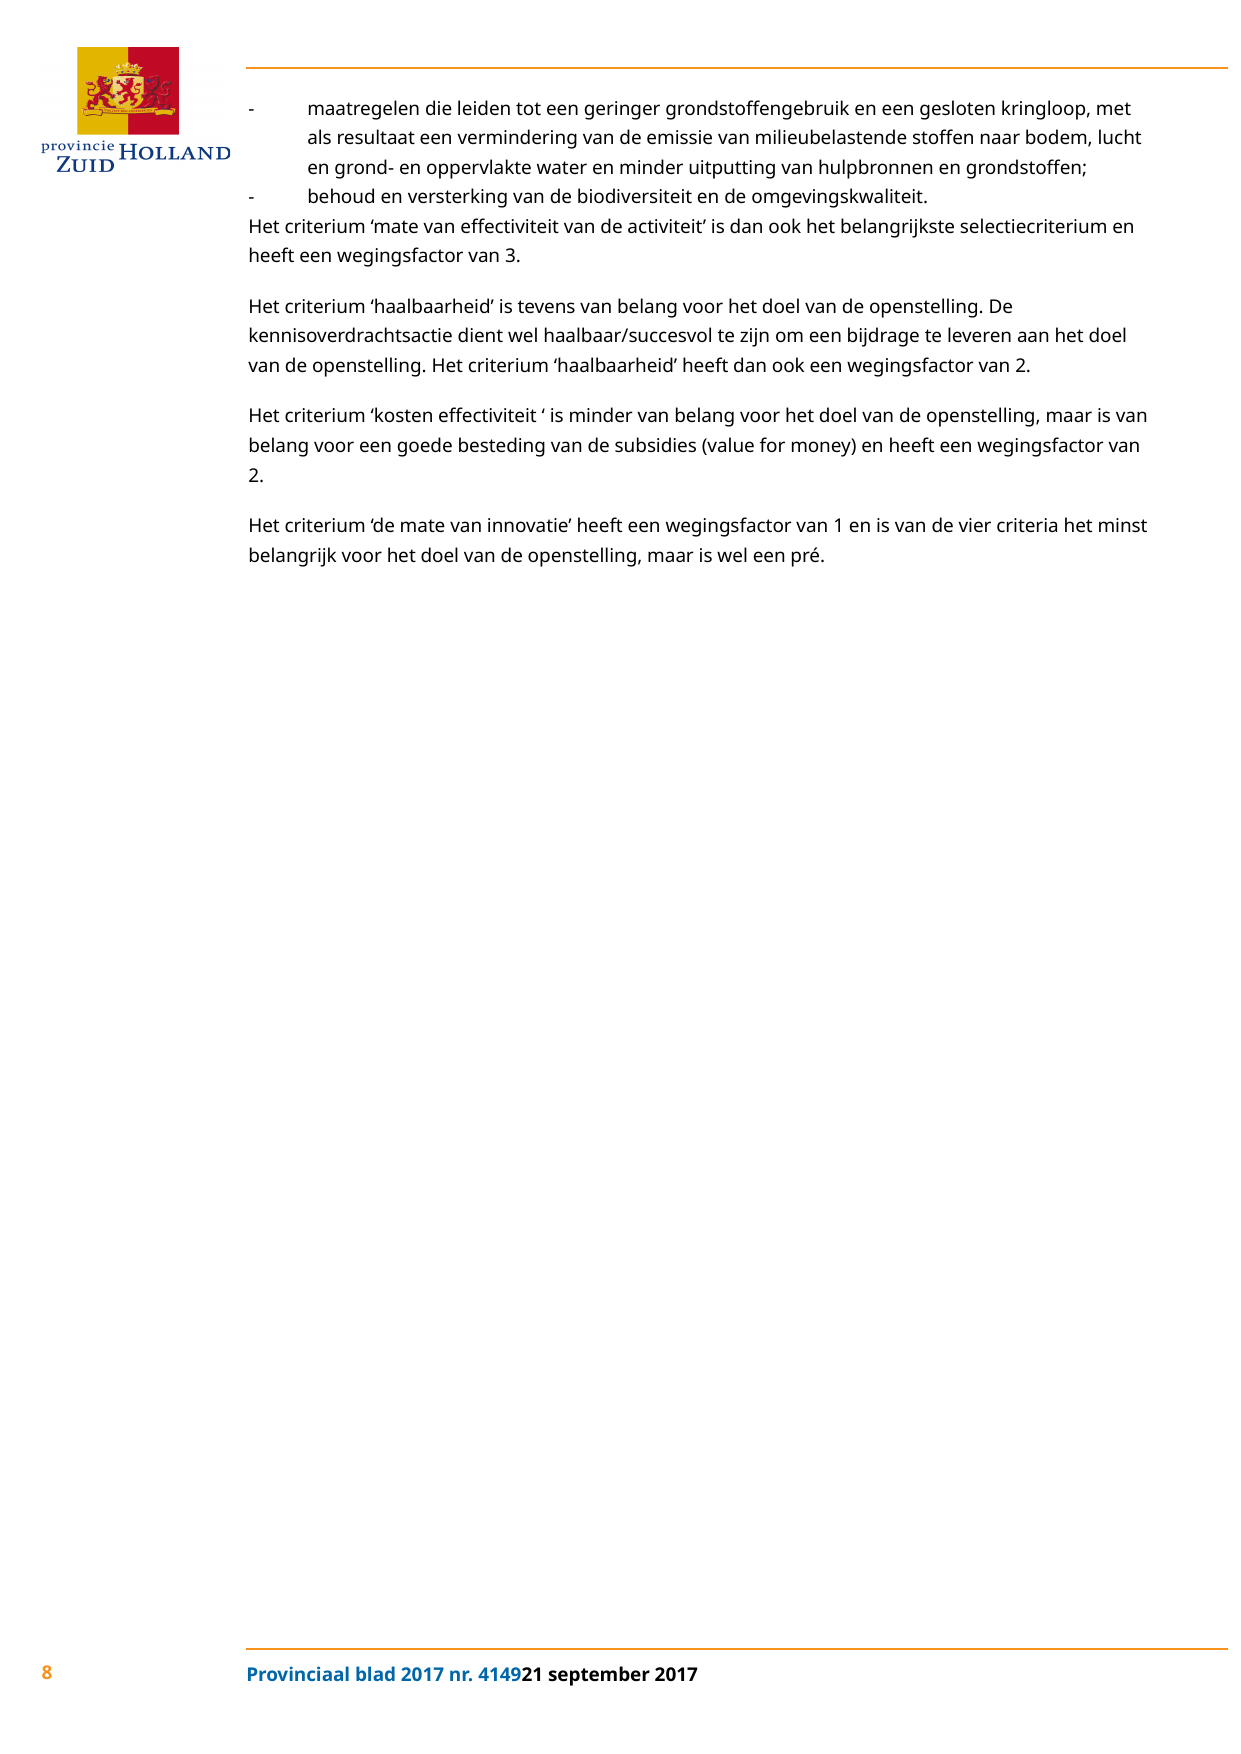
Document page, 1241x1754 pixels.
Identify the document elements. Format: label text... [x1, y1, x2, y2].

text Het criterium ‘mate van effectiviteit van de activiteit’ is dan ook het belangrijkste selectiecriterium en heeft een wegingsfactor van 3. [248, 213, 1152, 268]
list maatregelen die leiden tot een geringer grondstoffengebruik en een gesloten kringloop, met als resultaat een vermindering van de emissie van milieubelastende stoffen naar bodem, lucht en grond- en oppervlakte water en minder uitputting van hulpbronnen en grondstoffen; [248, 95, 1152, 180]
text Het criterium ‘haalbaarheid’ is tevens van belang voor het doel van de openstelling. De kennisoverdrachtsactie dient wel haalbaar/succesvol te zijn om een bijdrage te leveren aan het doel van de openstelling. Het criterium ‘haalbaarheid’ heeft dan ook een wegingsfactor van 2. [248, 293, 1152, 378]
list behoud en versterking van de biodiversiteit en de omgevingskwaliteit. [248, 183, 1152, 209]
text Het criterium ‘de mate van innovatie’ heeft een wegingsfactor van 1 en is van de vier criteria het minst belangrijk voor het doel van de openstelling, maar is wel een pré. [248, 512, 1152, 568]
picture [41, 47, 231, 172]
text Het criterium ‘kosten effectiviteit ‘ is minder van belang voor het doel van de openstelling, maar is van belang voor een goede besteding van de subsidies (value for money) en heeft een wegingsfactor van 2. [248, 403, 1152, 488]
